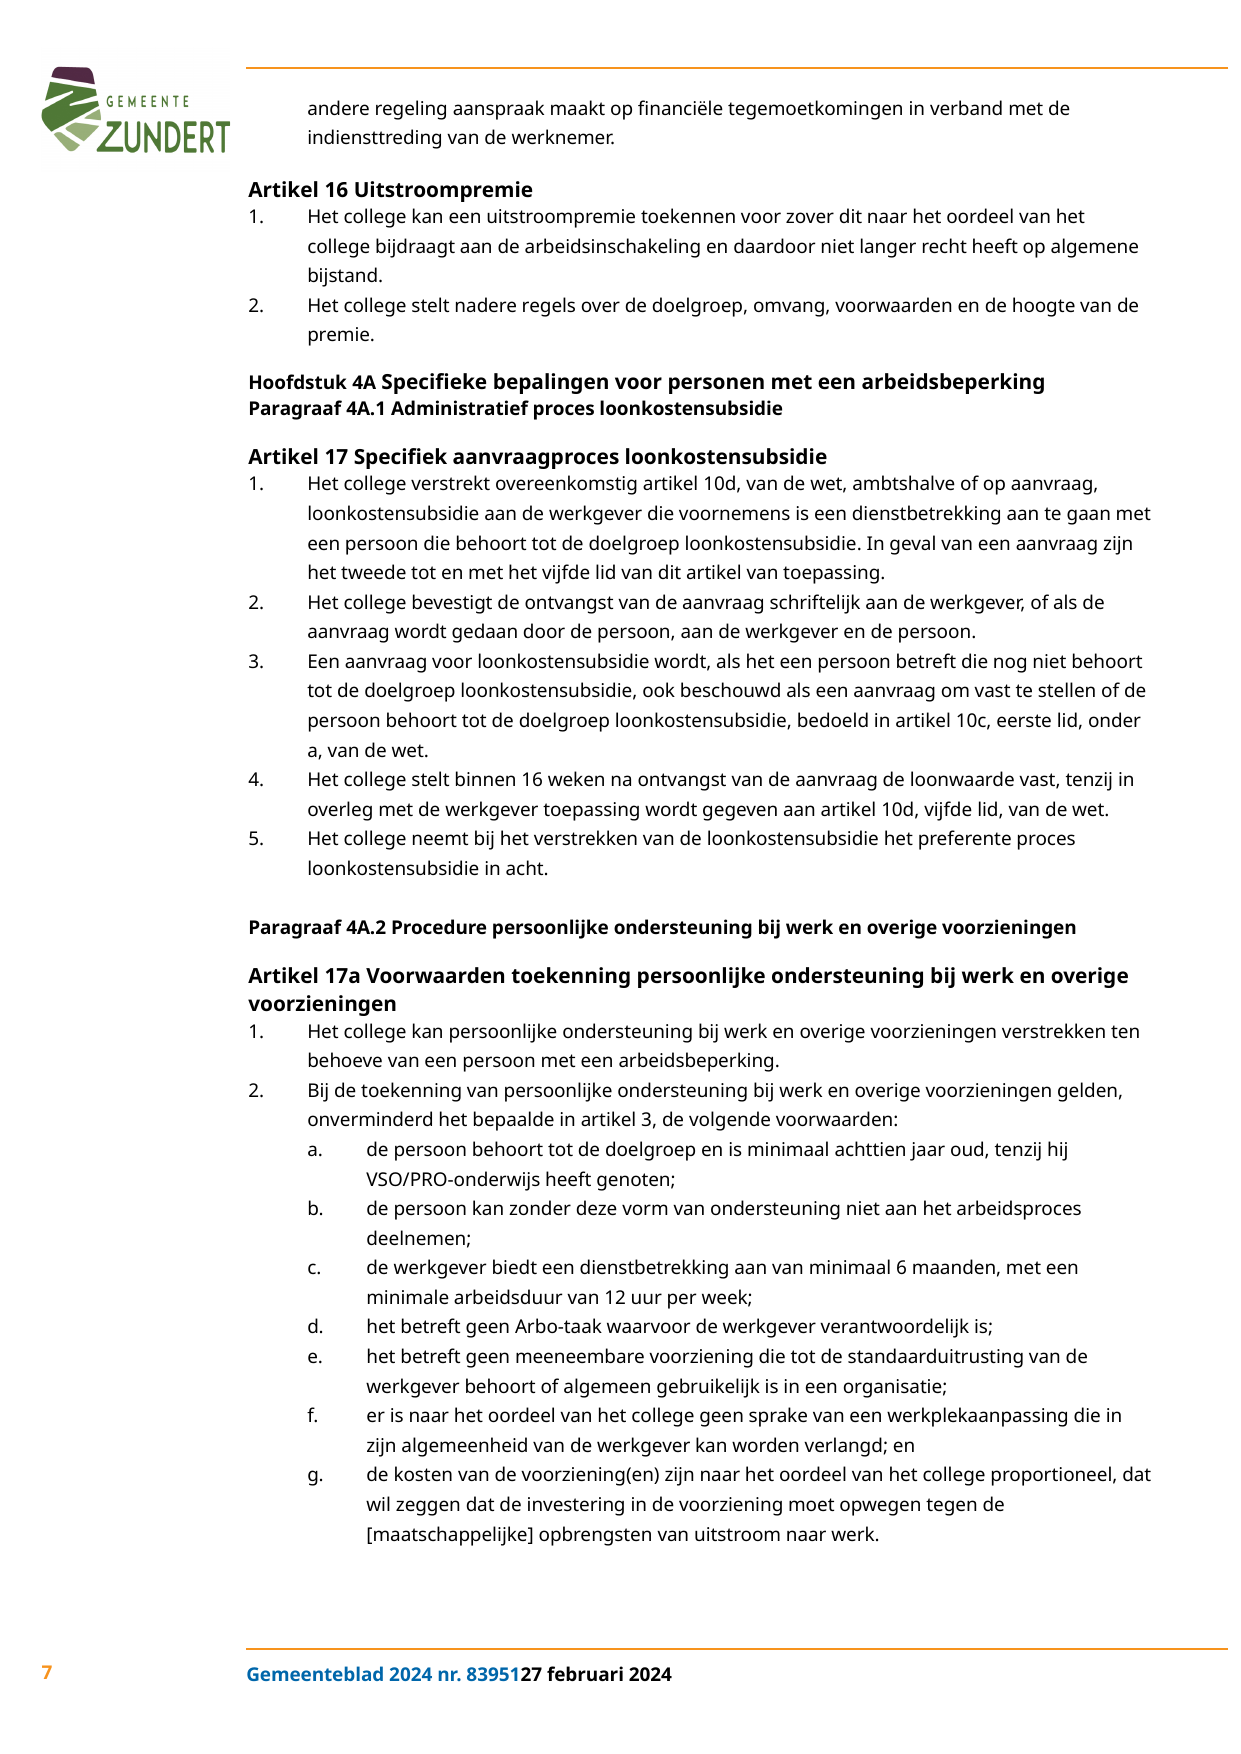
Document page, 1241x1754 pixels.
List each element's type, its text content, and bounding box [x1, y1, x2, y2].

list Bij de toekenning van persoonlijke ondersteuning bij werk en overige voorzieningen gelden, onverminderd het bepaalde in artikel 3, de volgende voorwaarden: [248, 1077, 1152, 1132]
list de kosten van de voorziening(en) zijn naar het oordeel van het college proportioneel, dat wil zeggen dat de investering in de voorziening moet opwegen tegen de [maatschappelijke] opbrengsten van uitstroom naar werk. [307, 1462, 1152, 1546]
list Het college kan persoonlijke ondersteuning bij werk en overige voorzieningen verstrekken ten behoeve van een persoon met een arbeidsbeperking. [248, 1018, 1152, 1073]
list de persoon behoort tot de doelgroep en is minimaal achttien jaar oud, tenzij hij VSO/PRO-onderwijs heeft genoten; [307, 1136, 1152, 1191]
text Artikel 16 Uitstroompremie [248, 175, 1152, 203]
text Paragraaf 4A.2 Procedure persoonlijke ondersteuning bij werk en overige voorzieningen [248, 914, 1152, 940]
list Het college stelt binnen 16 weken na ontvangst van de aanvraag de loonwaarde vast, tenzij in overleg met de werkgever toepassing wordt gegeven aan artikel 10d, vijfde lid, van de wet. [248, 766, 1152, 822]
text Paragraaf 4A.1 Administratief proces loonkostensubsidie [248, 396, 1152, 421]
text Artikel 17a Voorwaarden toekenning persoonlijke ondersteuning bij werk en overige voorzieningen [248, 961, 1152, 1018]
list andere regeling aanspraak maakt op financiële tegemoetkomingen in verband met de indiensttreding van de werknemer. [248, 95, 1152, 150]
list Het college neemt bij het verstrekken van de loonkostensubsidie het preferente proces loonkostensubsidie in acht. [248, 826, 1152, 881]
list Het college verstrekt overeenkomstig artikel 10d, van de wet, ambtshalve of op aanvraag, loonkostensubsidie aan de werkgever die voornemens is een dienstbetrekking aan te gaan met een persoon die behoort tot de doelgroep loonkostensubsidie. In geval van een aanvraag zijn het tweede tot en met het vijfde lid van dit artikel van toepassing. [248, 471, 1152, 585]
list het betreft geen meeneembare voorziening die tot de standaarduitrusting van de werkgever behoort of algemeen gebruikelijk is in een organisatie; [307, 1343, 1152, 1398]
text Artikel 17 Specifiek aanvraagproces loonkostensubsidie [248, 442, 1152, 471]
list Een aanvraag voor loonkostensubsidie wordt, als het een persoon betreft die nog niet behoort tot de doelgroep loonkostensubsidie, ook beschouwd als een aanvraag om vast te stellen of de persoon behoort tot de doelgroep loonkostensubsidie, bedoeld in artikel 10c, eerste lid, onder a, van de wet. [248, 648, 1152, 763]
list Het college kan een uitstroompremie toekennen voor zover dit naar het oordeel van het college bijdraagt aan de arbeidsinschakeling en daardoor niet langer recht heeft op algemene bijstand. [248, 203, 1152, 288]
list de persoon kan zonder deze vorm van ondersteuning niet aan het arbeidsproces deelnemen; [307, 1195, 1152, 1251]
list er is naar het oordeel van het college geen sprake van een werkplekaanpassing die in zijn algemeenheid van de werkgever kan worden verlangd; en [307, 1402, 1152, 1458]
list Het college stelt nadere regels over de doelgroep, omvang, voorwaarden en de hoogte van de premie. [248, 292, 1152, 347]
list het betreft geen Arbo-taak waarvoor de werkgever verantwoordelijk is; [307, 1314, 1152, 1339]
text Hoofdstuk 4A Specifieke bepalingen voor personen met een arbeidsbeperking [248, 367, 1152, 396]
list Het college bevestigt de ontvangst van de aanvraag schriftelijk aan de werkgever, of als de aanvraag wordt gedaan door de persoon, aan de werkgever en de persoon. [248, 589, 1152, 644]
list de werkgever biedt een dienstbetrekking aan van minimaal 6 maanden, met een minimale arbeidsduur van 12 uur per week; [307, 1254, 1152, 1310]
picture [41, 47, 231, 172]
